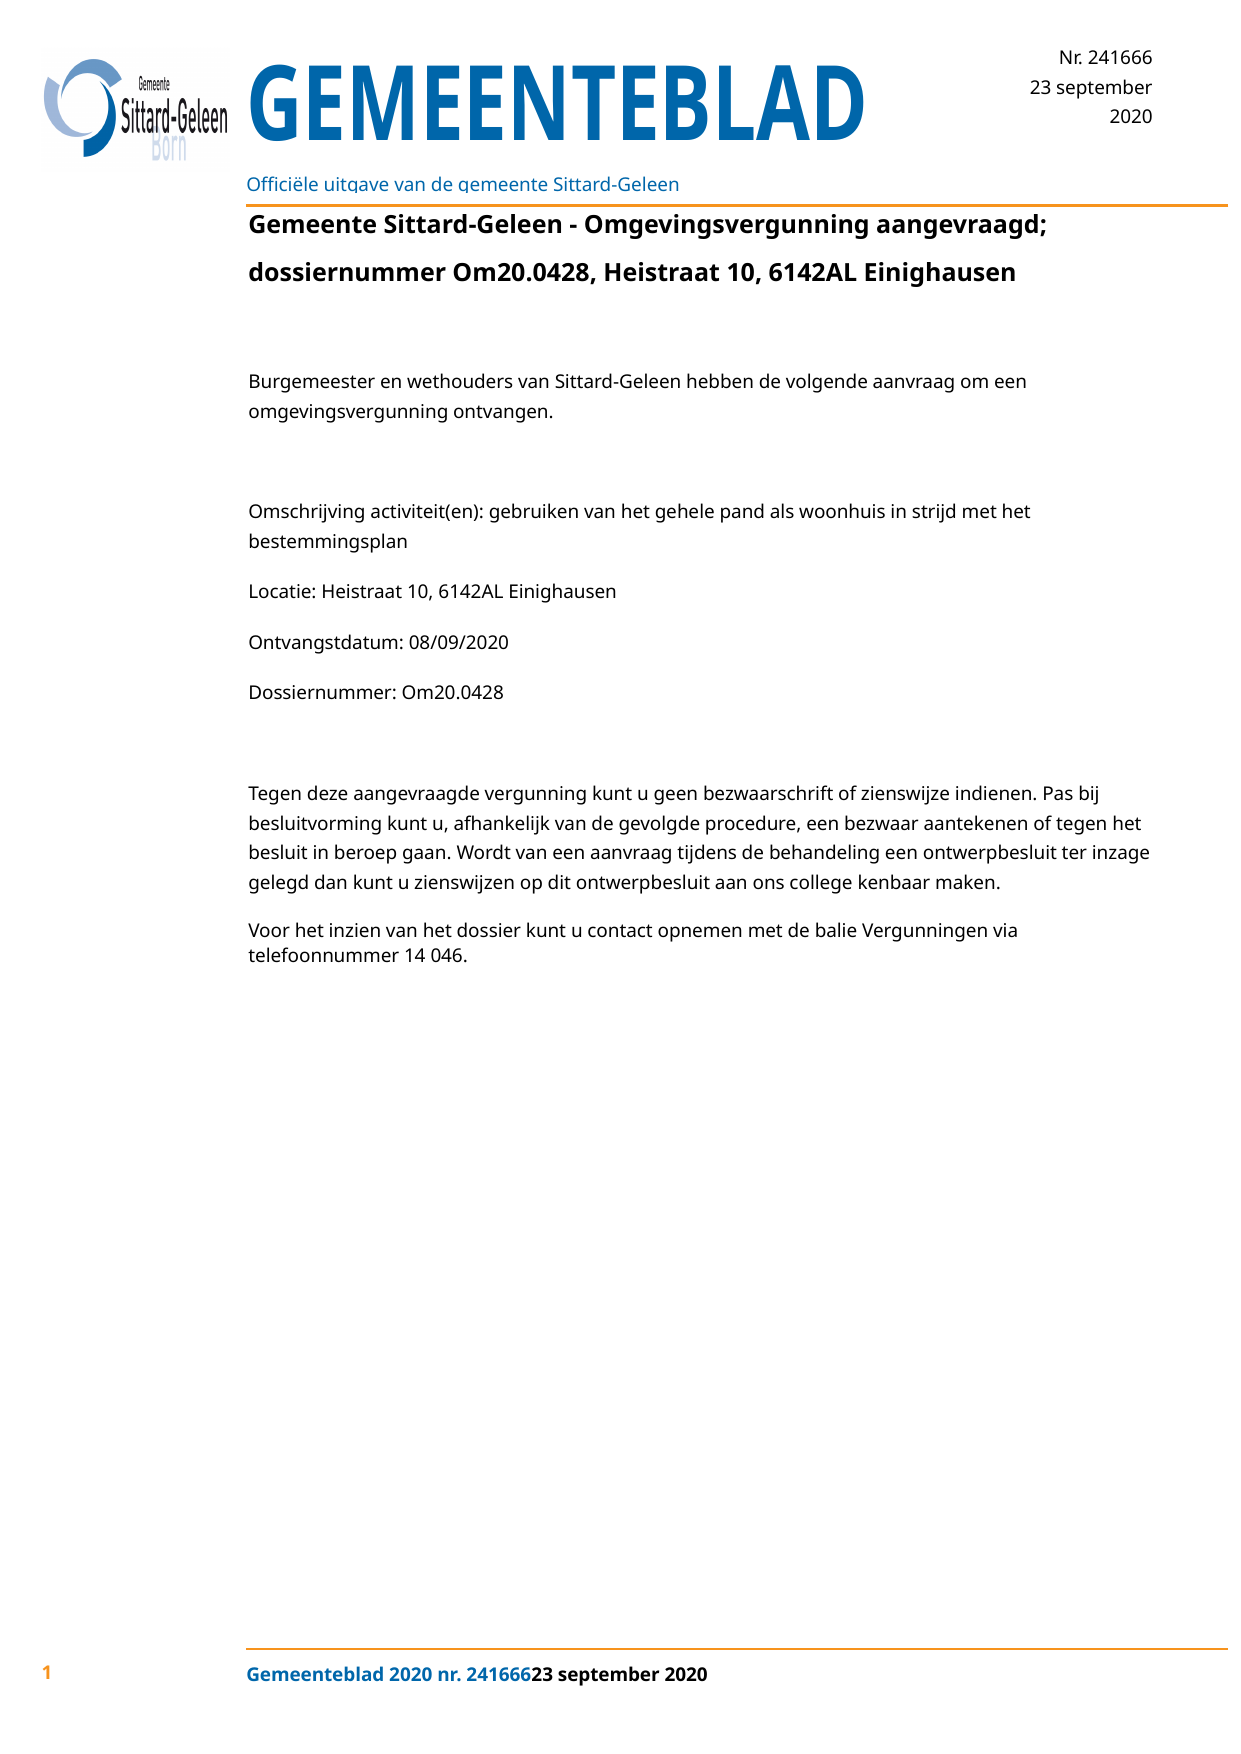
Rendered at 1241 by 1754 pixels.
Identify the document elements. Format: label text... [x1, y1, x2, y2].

picture [41, 47, 231, 172]
text Burgemeester en wethouders van Sittard-Geleen hebben de volgende aanvraag om een omgevingsvergunning ontvangen. [248, 368, 1152, 424]
text Omschrijving activiteit(en): gebruiken van het gehele pand als woonhuis in strijd met het bestemmingsplan [248, 499, 1152, 554]
text Tegen deze aangevraagde vergunning kunt u geen bezwaarschrift of zienswijze indienen. Pas bij besluitvorming kunt u, afhankelijk van de gevolgde procedure, een bezwaar aantekenen of tegen het besluit in beroep gaan. Wordt van een aanvraag tijdens de behandeling een ontwerpbesluit ter inzage gelegd dan kunt u zienswijzen op dit ontwerpbesluit aan ons college kenbaar maken. [248, 780, 1152, 895]
text Ontvangstdatum: 08/09/2020 [248, 629, 1152, 655]
text Gemeente Sittard-Geleen - Omgevingsvergunning aangevraagd; dossiernummer Om20.0428, Heistraat 10, 6142AL Einighausen [248, 207, 1152, 288]
text Voor het inzien van het dossier kunt u contact opnemen met de balie Vergunningen via telefoonnummer 14 046. [248, 917, 1152, 968]
text Locatie: Heistraat 10, 6142AL Einighausen [248, 579, 1152, 604]
text Dossiernummer: Om20.0428 [248, 679, 1152, 705]
